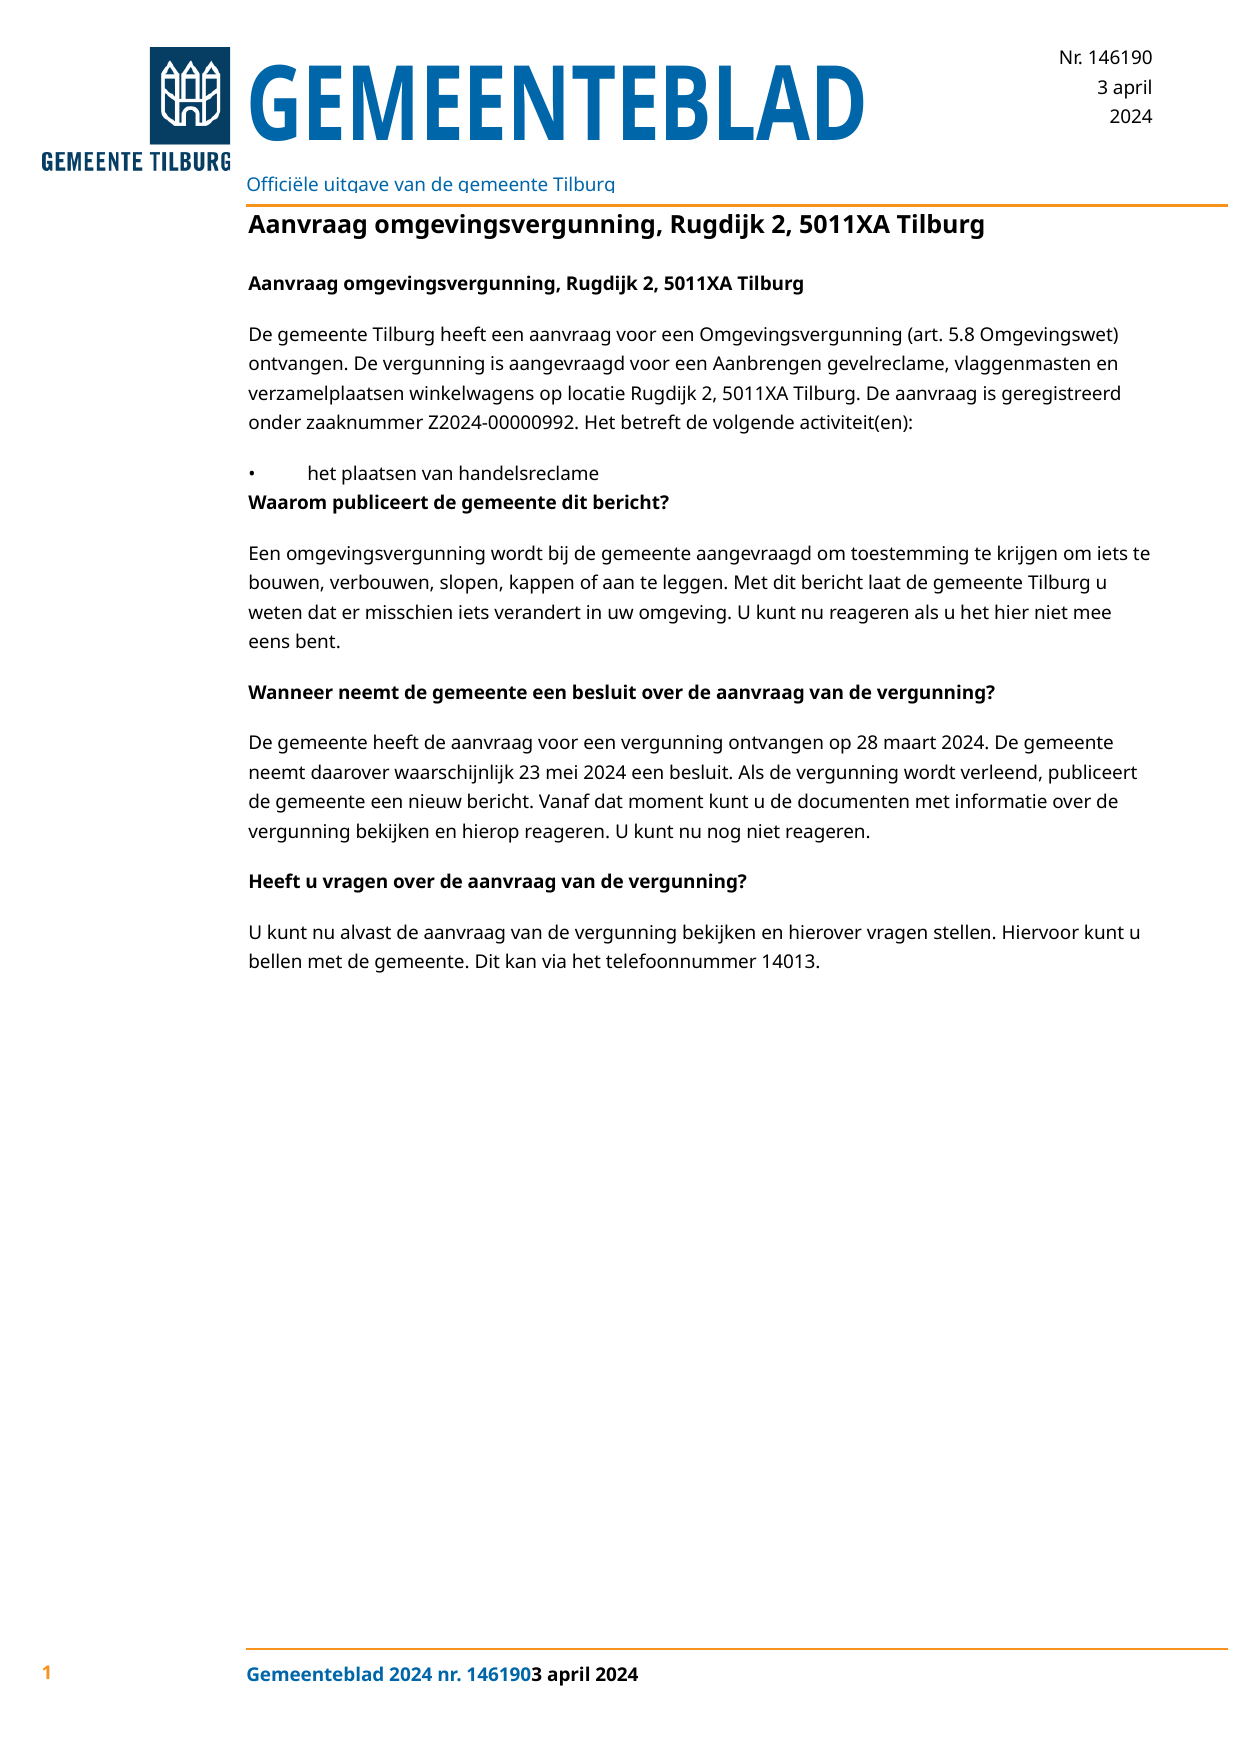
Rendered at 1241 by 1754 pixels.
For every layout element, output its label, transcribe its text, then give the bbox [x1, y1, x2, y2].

text U kunt nu alvast de aanvraag van de vergunning bekijken en hierover vragen stellen. Hiervoor kunt u bellen met de gemeente. Dit kan via het telefoonnummer 14013. [248, 919, 1152, 974]
text Heeft u vragen over de aanvraag van de vergunning? [248, 869, 1152, 894]
text De gemeente heeft de aanvraag voor een vergunning ontvangen op 28 maart 2024. De gemeente neemt daarover waarschijnlijk 23 mei 2024 een besluit. Als de vergunning wordt verleend, publiceert de gemeente een nieuw bericht. Vanaf dat moment kunt u de documenten met informatie over de vergunning bekijken en hierop reageren. U kunt nu nog niet reageren. [248, 729, 1152, 844]
list het plaatsen van handelsreclame [248, 460, 1152, 486]
text Waarom publiceert de gemeente dit bericht? [248, 489, 1152, 515]
text Aanvraag omgevingsvergunning, Rugdijk 2, 5011XA Tilburg [248, 207, 1152, 241]
text Wanneer neemt de gemeente een besluit over de aanvraag van de vergunning? [248, 679, 1152, 705]
text Een omgevingsvergunning wordt bij de gemeente aangevraagd om toestemming te krijgen om iets te bouwen, verbouwen, slopen, kappen of aan te leggen. Met dit bericht laat de gemeente Tilburg u weten dat er misschien iets verandert in uw omgeving. U kunt nu reageren als u het hier niet mee eens bent. [248, 540, 1152, 654]
picture [41, 47, 231, 172]
text De gemeente Tilburg heeft een aanvraag voor een Omgevingsvergunning (art. 5.8 Omgevingswet) ontvangen. De vergunning is aangevraagd voor een Aanbrengen gevelreclame, vlaggenmasten en verzamelplaatsen winkelwagens op locatie Rugdijk 2, 5011XA Tilburg. De aanvraag is geregistreerd onder zaaknummer Z2024-00000992. Het betreft de volgende activiteit(en): [248, 321, 1152, 435]
text Aanvraag omgevingsvergunning, Rugdijk 2, 5011XA Tilburg [248, 270, 1152, 296]
